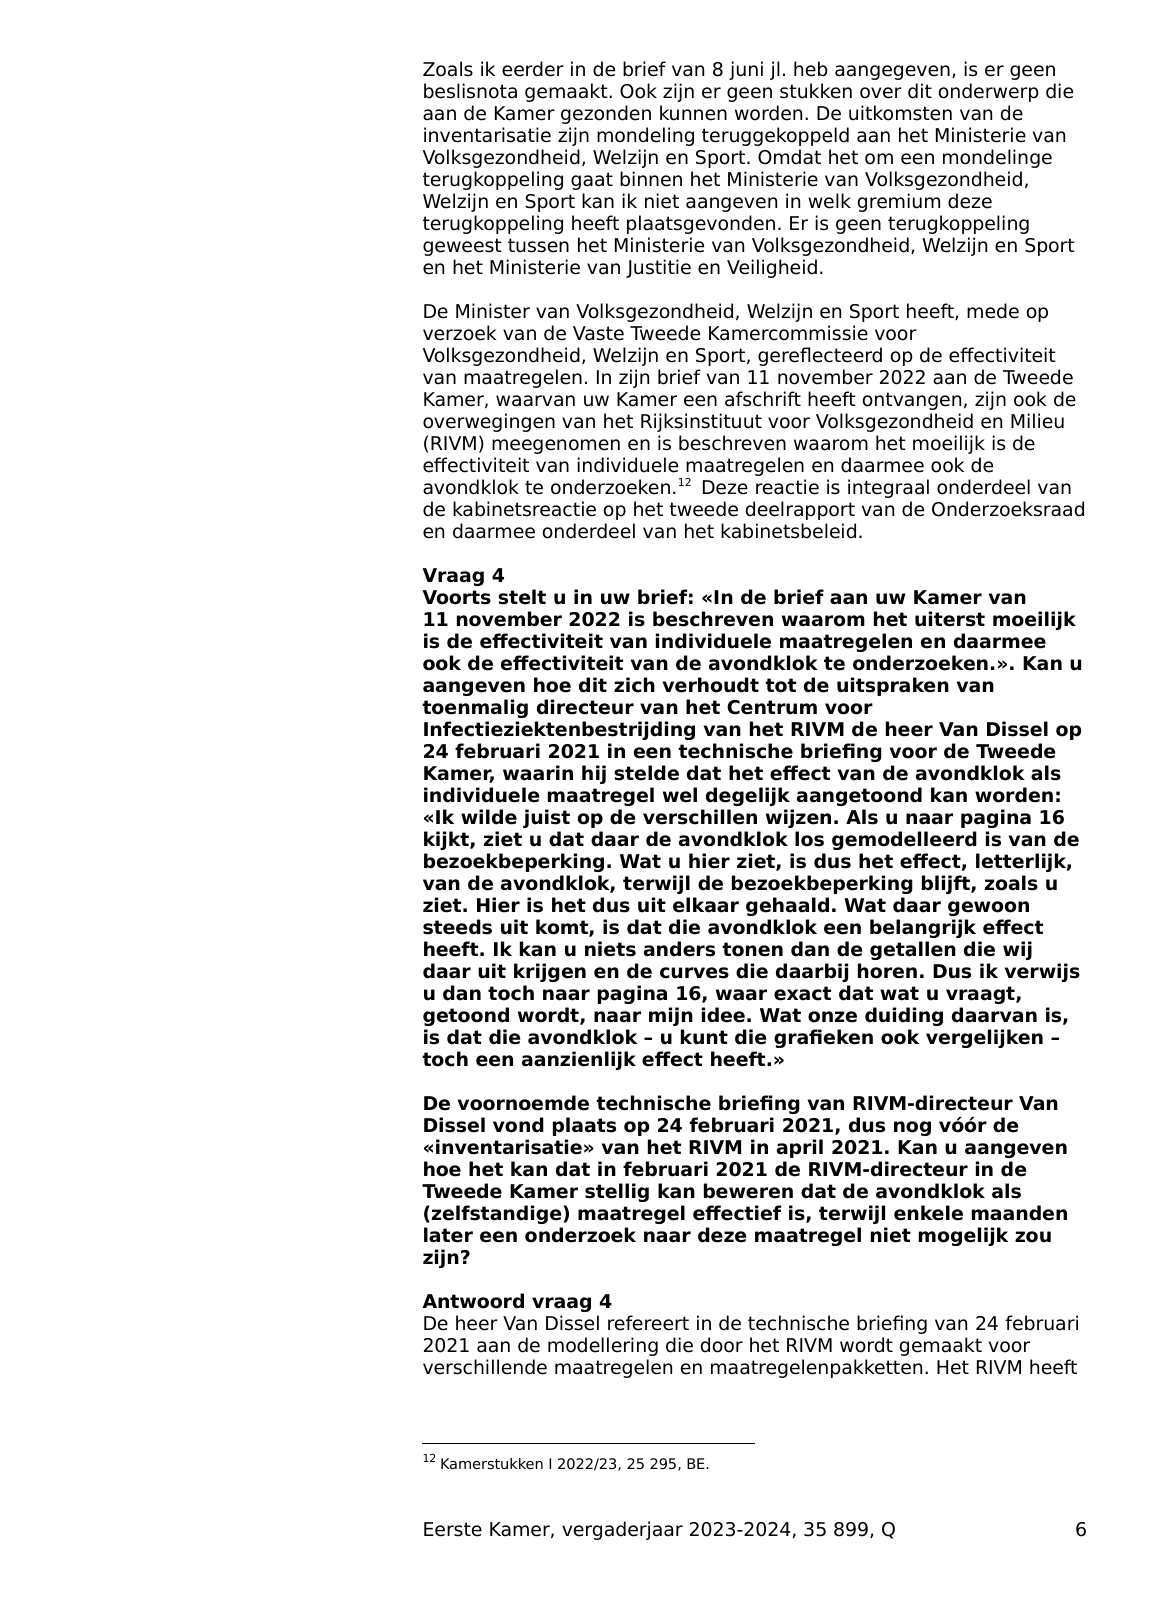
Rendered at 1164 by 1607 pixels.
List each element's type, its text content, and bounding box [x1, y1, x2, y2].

text Vraag 4 [422, 565, 1087, 587]
text Voorts stelt u in uw brief: «In de brief aan uw Kamer van 11 november 2022 is beschreven waarom het uiterst moeilijk is de effectiviteit van individuele maatregelen en daarmee ook de effectiviteit van de avondklok te onderzoeken.». Kan u aangeven hoe dit zich verhoudt tot de uitspraken van toenmalig directeur van het Centrum voor Infectieziektenbestrijding van het RIVM de heer Van Dissel op 24 februari 2021 in een technische briefing voor de Tweede Kamer, waarin hij stelde dat het effect van de avondklok als individuele maatregel wel degelijk aangetoond kan worden: «Ik wilde juist op de verschillen wijzen. Als u naar pagina 16 kijkt, ziet u dat daar de avondklok los gemodelleerd is van de bezoekbeperking. Wat u hier ziet, is dus het effect, letterlijk, van de avondklok, terwijl de bezoekbeperking blijft, zoals u ziet. Hier is het dus uit elkaar gehaald. Wat daar gewoon steeds uit komt, is dat die avondklok een belangrijk effect heeft. Ik kan u niets anders tonen dan de getallen die wij daar uit krijgen en de curves die daarbij horen. Dus ik verwijs u dan toch naar pagina 16, waar exact dat wat u vraagt, getoond wordt, naar mijn idee. Wat onze duiding daarvan is, is dat die avondklok – u kunt die grafieken ook vergelijken – toch een aanzienlijk effect heeft.» [422, 587, 1087, 1071]
text Zoals ik eerder in de brief van 8 juni jl. heb aangegeven, is er geen beslisnota gemaakt. Ook zijn er geen stukken over dit onderwerp die aan de Kamer gezonden kunnen worden. De uitkomsten van de inventarisatie zijn mondeling teruggekoppeld aan het Ministerie van Volksgezondheid, Welzijn en Sport. Omdat het om een mondelinge terugkoppeling gaat binnen het Ministerie van Volksgezondheid, Welzijn en Sport kan ik niet aangeven in welk gremium deze terugkoppeling heeft plaatsgevonden. Er is geen terugkoppeling geweest tussen het Ministerie van Volksgezondheid, Welzijn en Sport en het Ministerie van Justitie en Veiligheid. [422, 59, 1087, 279]
text Kamerstukken I 2022/23, 25 295, BE. [422, 1452, 1087, 1474]
text De voornoemde technische briefing van RIVM-directeur Van Dissel vond plaats op 24 februari 2021, dus nog vóór de «inventarisatie» van het RIVM in april 2021. Kan u aangeven hoe het kan dat in februari 2021 de RIVM-directeur in de Tweede Kamer stellig kan beweren dat de avondklok als (zelfstandige) maatregel effectief is, terwijl enkele maanden later een onderzoek naar deze maatregel niet mogelijk zou zijn? [422, 1093, 1087, 1268]
text De Minister van Volksgezondheid, Welzijn en Sport heeft, mede op verzoek van de Vaste Tweede Kamercommissie voor Volksgezondheid, Welzijn en Sport, gereflecteerd op de effectiviteit van maatregelen. In zijn brief van 11 november 2022 aan de Tweede Kamer, waarvan uw Kamer een afschrift heeft ontvangen, zijn ook de overwegingen van het Rijksinstituut voor Volksgezondheid en Milieu (RIVM) meegenomen en is beschreven waarom het moeilijk is de effectiviteit van individuele maatregelen en daarmee ook de avondklok te onderzoeken. Deze reactie is integraal onderdeel van de kabinetsreactie op het tweede deelrapport van de Onderzoeksraad en daarmee onderdeel van het kabinetsbeleid. [422, 301, 1087, 543]
text De heer Van Dissel refereert in de technische briefing van 24 februari 2021 aan de modellering die door het RIVM wordt gemaakt voor verschillende maatregelen en maatregelenpakketten. Het RIVM heeft [422, 1313, 1087, 1379]
text Antwoord vraag 4 [422, 1291, 1087, 1313]
